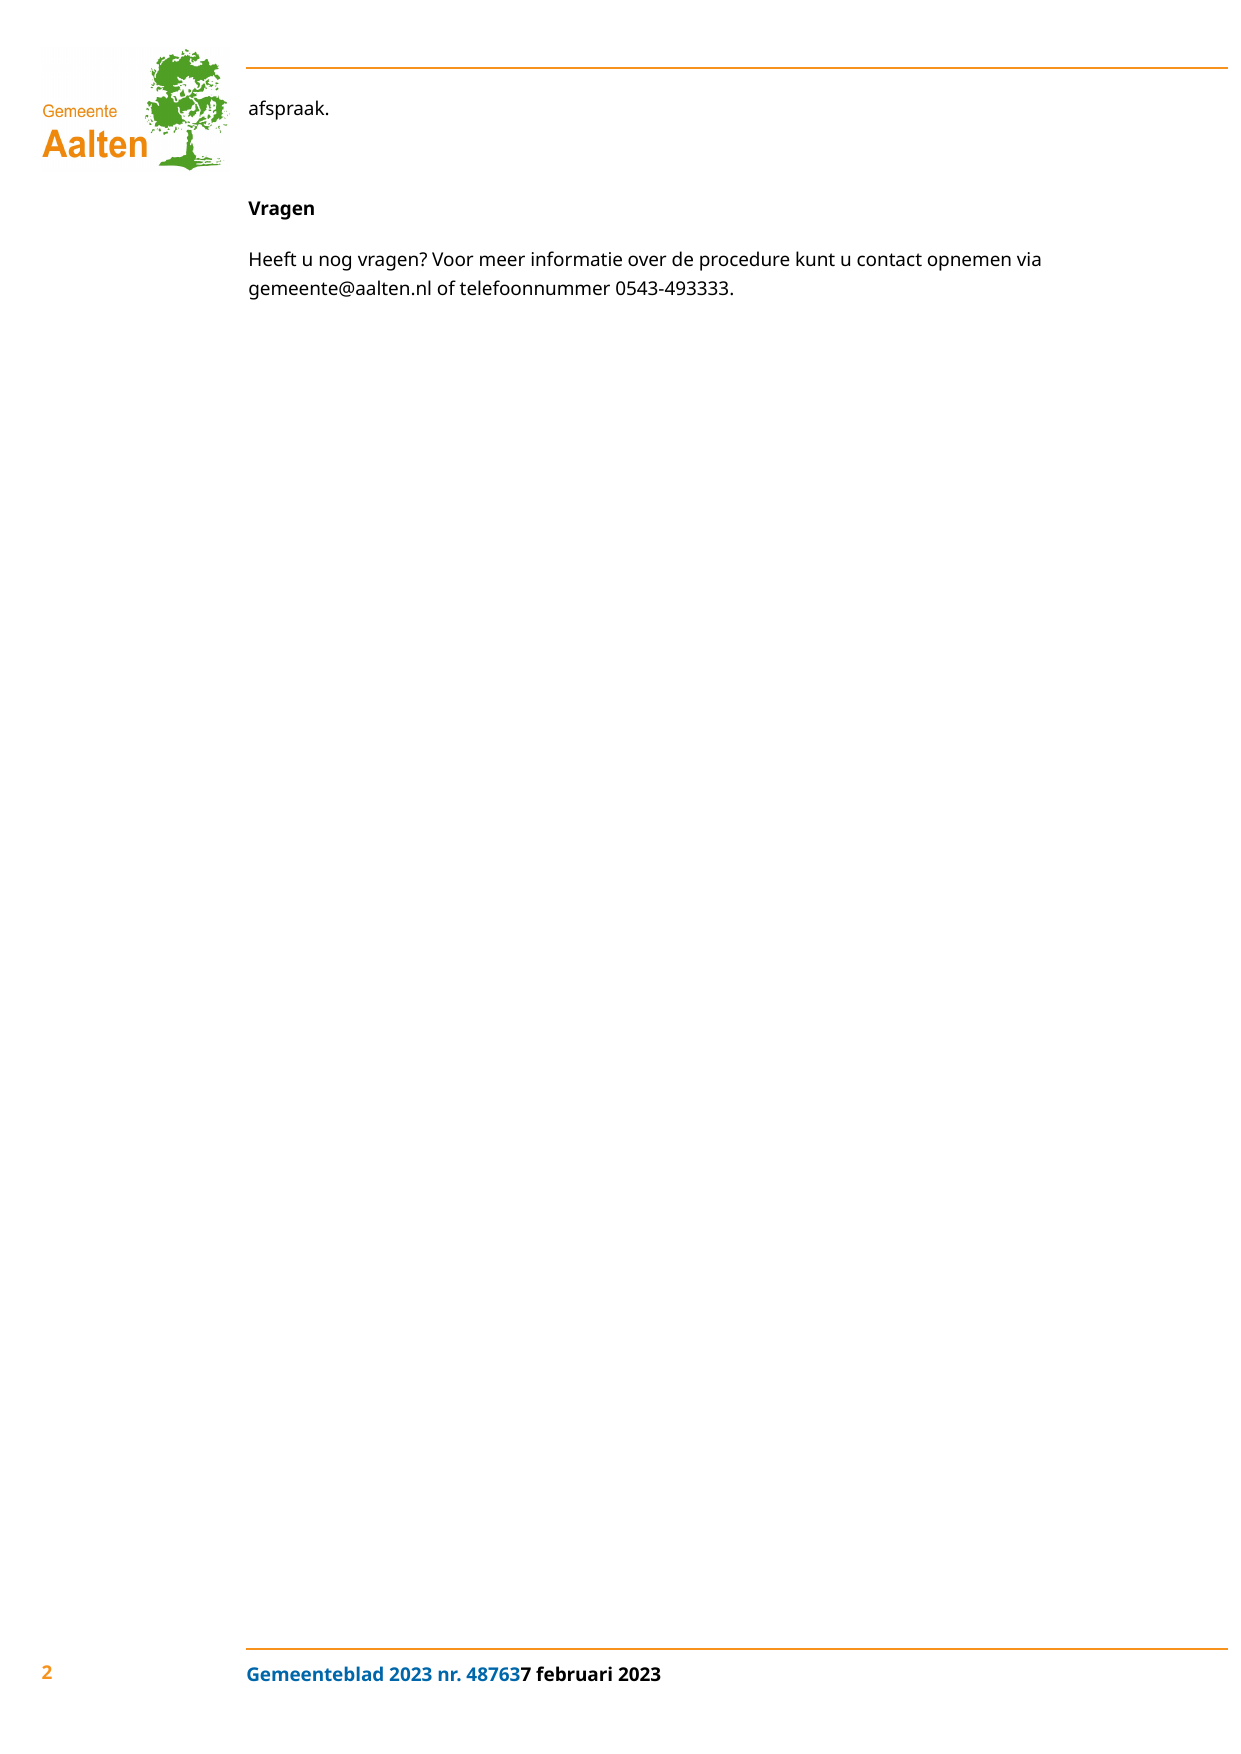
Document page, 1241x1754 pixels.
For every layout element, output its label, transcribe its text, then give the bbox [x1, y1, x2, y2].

picture [41, 47, 231, 172]
text Vragen [248, 196, 1152, 221]
text afspraak. [248, 95, 1152, 121]
text Heeft u nog vragen? Voor meer informatie over de procedure kunt u contact opnemen via gemeente@aalten.nl of telefoonnummer 0543-493333. [248, 246, 1152, 301]
